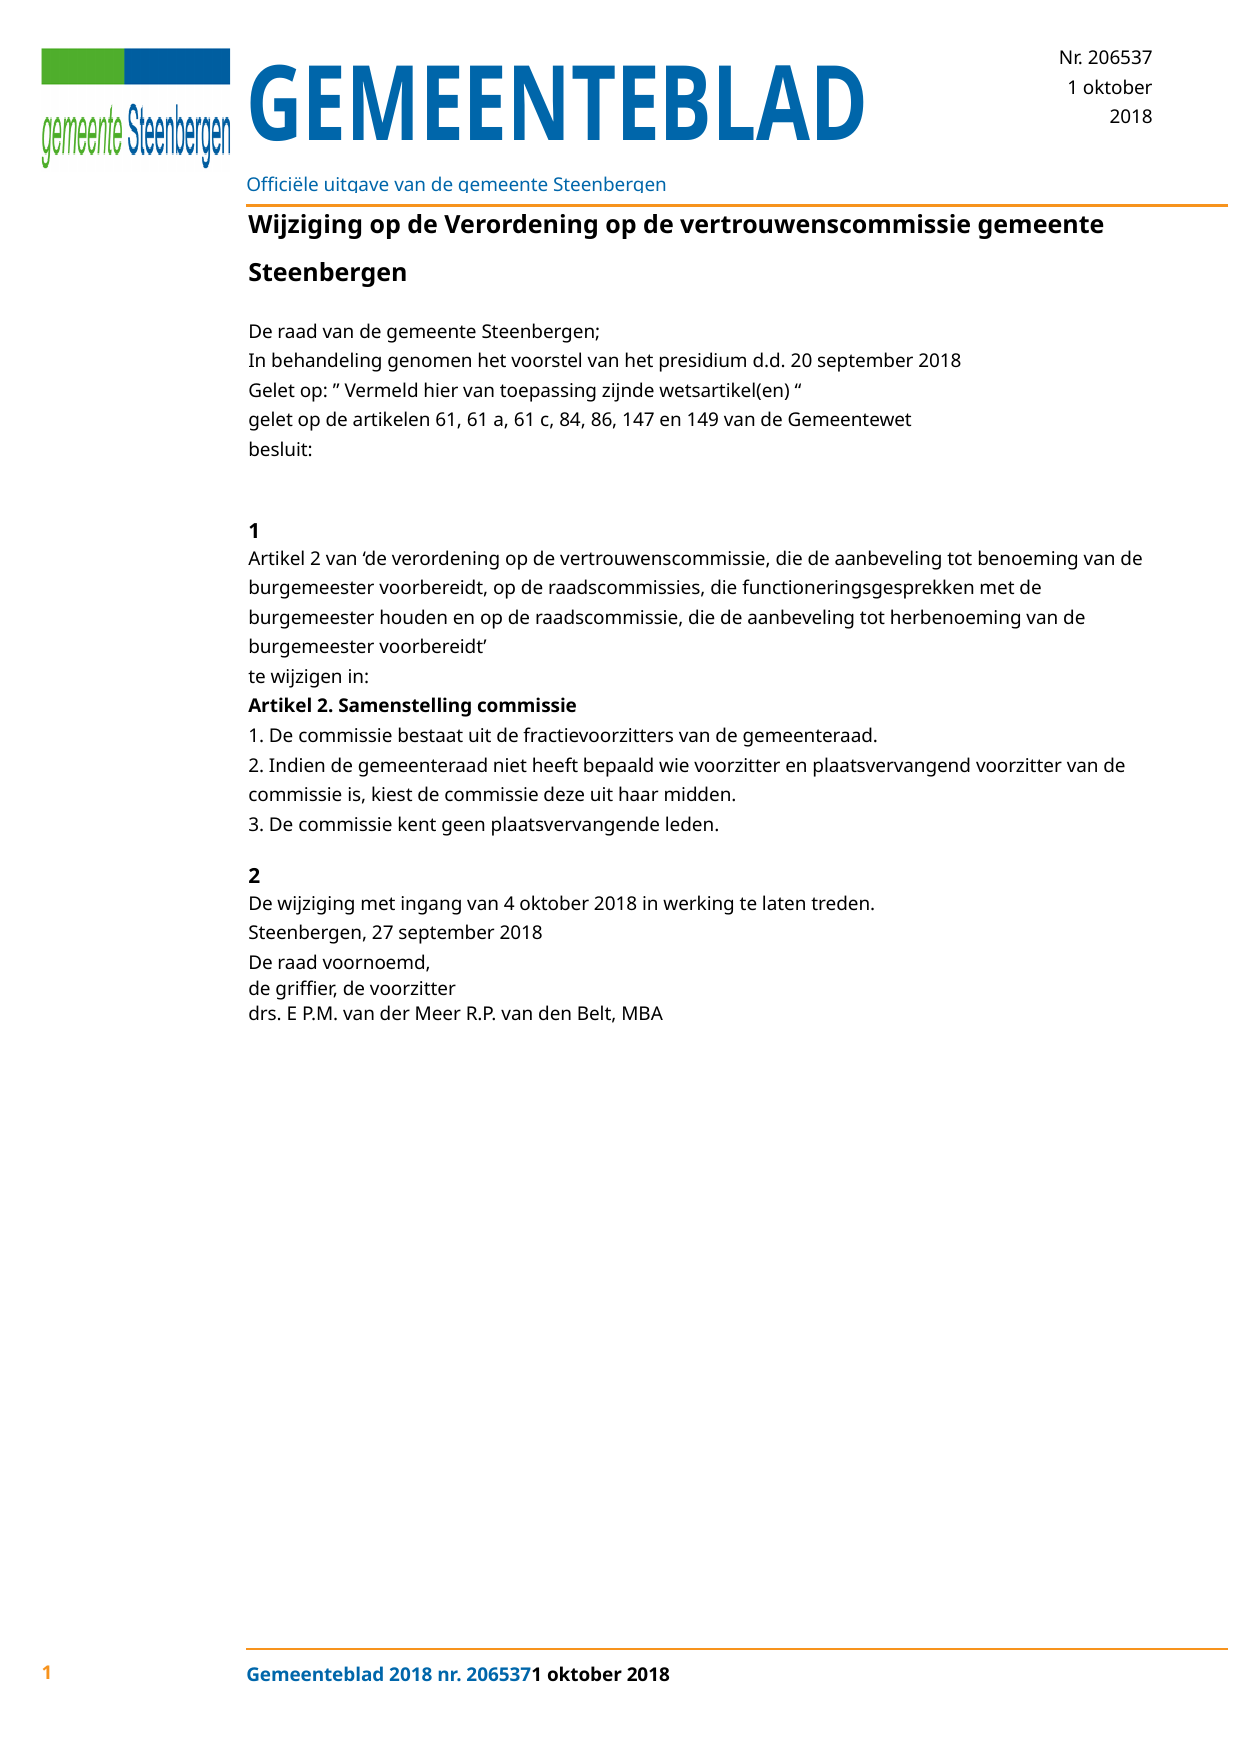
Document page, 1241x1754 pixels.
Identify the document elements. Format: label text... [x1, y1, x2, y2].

text 1. De commissie bestaat uit de fractievoorzitters van de gemeenteraad. [248, 722, 1152, 748]
text 3. De commissie kent geen plaatsvervangende leden. [248, 811, 1152, 837]
text Artikel 2 van ‘de verordening op de vertrouwenscommissie, die de aanbeveling tot benoeming van de burgemeester voorbereidt, op de raadscommissies, die functioneringsgesprekken met de burgemeester houden en op de raadscommissie, die de aanbeveling tot herbenoeming van de burgemeester voorbereidt’ [248, 545, 1152, 659]
text 2. Indien de gemeenteraad niet heeft bepaald wie voorzitter en plaatsvervangend voorzitter van de commissie is, kiest de commissie deze uit haar midden. [248, 752, 1152, 807]
text De wijziging met ingang van 4 oktober 2018 in werking te laten treden. [248, 890, 1152, 916]
text besluit: [248, 436, 1152, 462]
text de griffier, de voorzitter [248, 975, 1152, 1000]
text De raad voornoemd, [248, 949, 1152, 975]
text te wijzigen in: [248, 663, 1152, 689]
text De raad van de gemeente Steenbergen; [248, 318, 1152, 344]
text 2 [248, 861, 1152, 890]
picture [41, 47, 231, 172]
text drs. E P.M. van der Meer R.P. van den Belt, MBA [248, 1000, 1152, 1026]
text gelet op de artikelen 61, 61 a, 61 c, 84, 86, 147 en 149 van de Gemeentewet [248, 407, 1152, 432]
text 1 [248, 516, 1152, 545]
text Steenbergen, 27 september 2018 [248, 919, 1152, 945]
text Gelet op: ” Vermeld hier van toepassing zijnde wetsartikel(en) “ [248, 377, 1152, 403]
text In behandeling genomen het voorstel van het presidium d.d. 20 september 2018 [248, 347, 1152, 373]
text Artikel 2. Samenstelling commissie [248, 693, 1152, 718]
text Wijziging op de Verordening op de vertrouwenscommissie gemeente Steenbergen [248, 207, 1152, 288]
